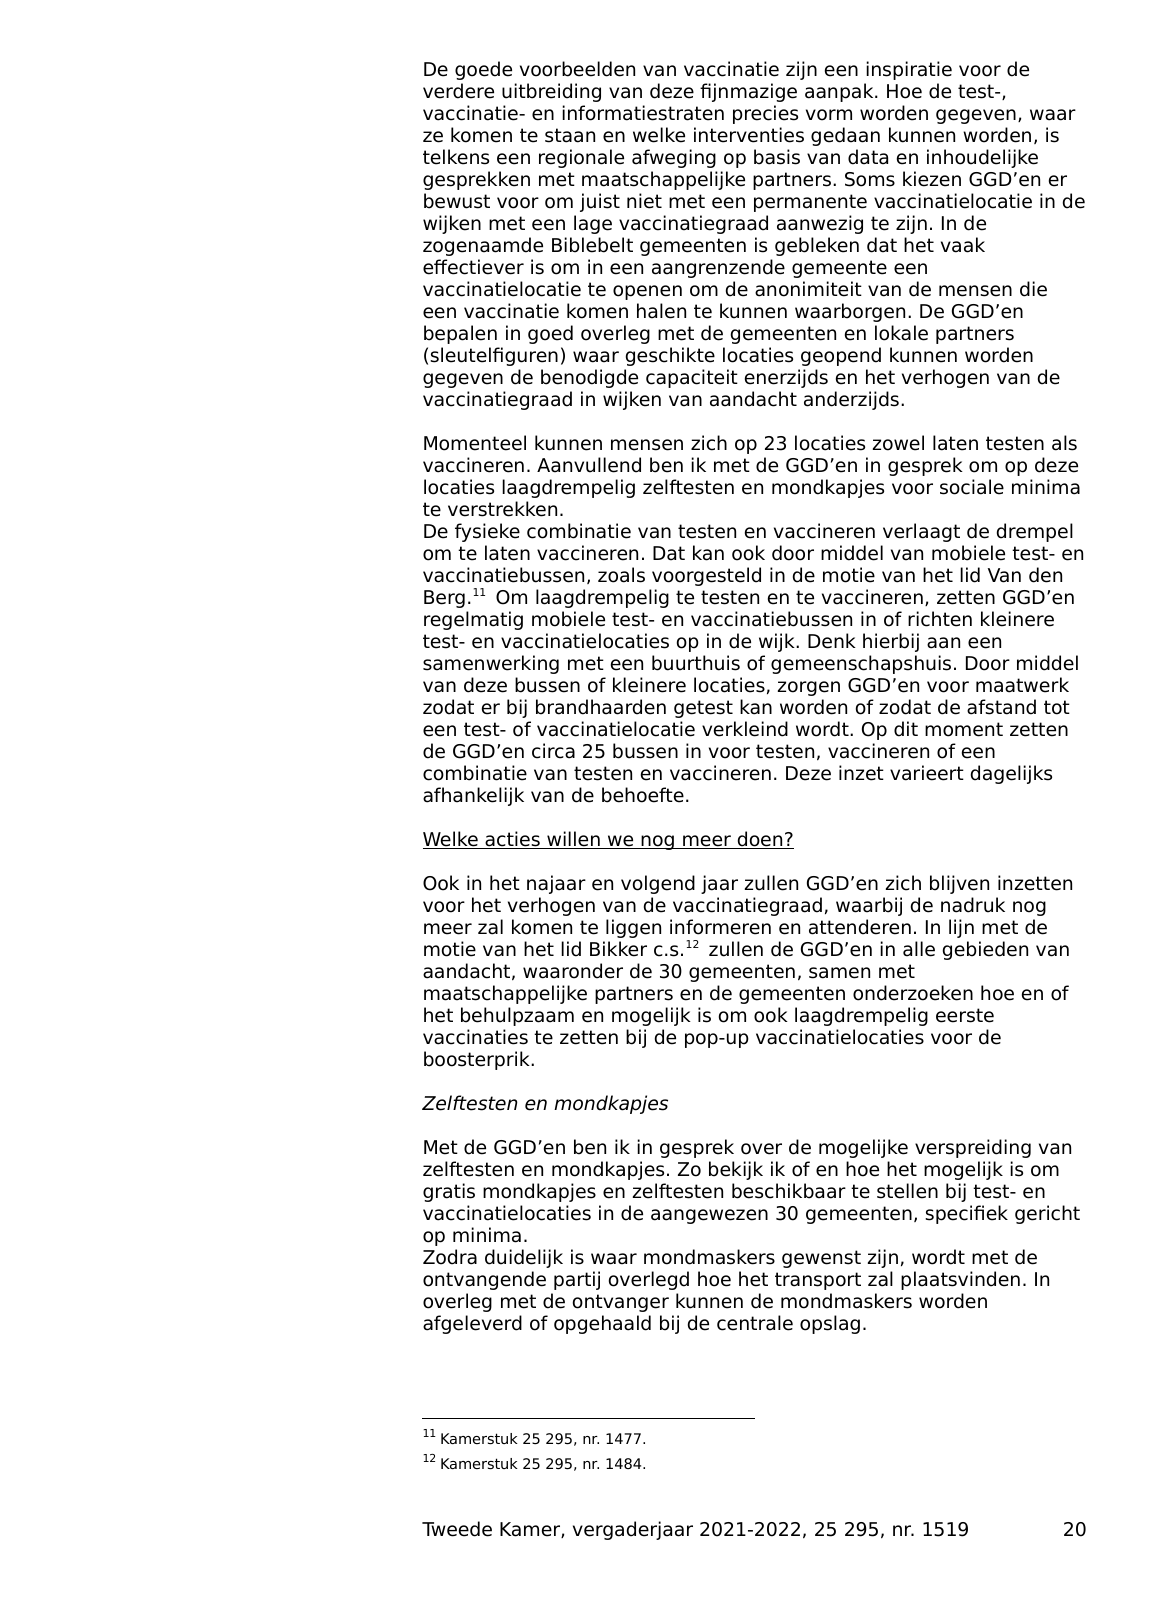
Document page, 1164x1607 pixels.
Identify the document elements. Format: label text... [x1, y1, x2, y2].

text Kamerstuk 25 295, nr. 1477. [422, 1427, 1087, 1449]
subtitle Zelftesten en mondkapjes [422, 1093, 1087, 1115]
text Momenteel kunnen mensen zich op 23 locaties zowel laten testen als vaccineren. Aanvullend ben ik met de GGD’en in gesprek om op deze locaties laagdrempelig zelftesten en mondkapjes voor sociale minima te verstrekken. [422, 433, 1087, 521]
subtitle Welke acties willen we nog meer doen? [422, 829, 1087, 851]
text Met de GGD’en ben ik in gesprek over de mogelijke verspreiding van zelftesten en mondkapjes. Zo bekijk ik of en hoe het mogelijk is om gratis mondkapjes en zelftesten beschikbaar te stellen bij test- en vaccinatielocaties in de aangewezen 30 gemeenten, specifiek gericht op minima. [422, 1137, 1087, 1247]
text De goede voorbeelden van vaccinatie zijn een inspiratie voor de verdere uitbreiding van deze fijnmazige aanpak. Hoe de test-, vaccinatie- en informatiestraten precies vorm worden gegeven, waar ze komen te staan en welke interventies gedaan kunnen worden, is telkens een regionale afweging op basis van data en inhoudelijke gesprekken met maatschappelijke partners. Soms kiezen GGD’en er bewust voor om juist niet met een permanente vaccinatielocatie in de wijken met een lage vaccinatiegraad aanwezig te zijn. In de zogenaamde Biblebelt gemeenten is gebleken dat het vaak effectiever is om in een aangrenzende gemeente een vaccinatielocatie te openen om de anonimiteit van de mensen die een vaccinatie komen halen te kunnen waarborgen. De GGD’en bepalen in goed overleg met de gemeenten en lokale partners (sleutelfiguren) waar geschikte locaties geopend kunnen worden gegeven de benodigde capaciteit enerzijds en het verhogen van de vaccinatiegraad in wijken van aandacht anderzijds. [422, 59, 1087, 411]
text De fysieke combinatie van testen en vaccineren verlaagt de drempel om te laten vaccineren. Dat kan ook door middel van mobiele test- en vaccinatiebussen, zoals voorgesteld in de motie van het lid Van den Berg. Om laagdrempelig te testen en te vaccineren, zetten GGD’en regelmatig mobiele test- en vaccinatiebussen in of richten kleinere test- en vaccinatielocaties op in de wijk. Denk hierbij aan een samenwerking met een buurthuis of gemeenschapshuis. Door middel van deze bussen of kleinere locaties, zorgen GGD’en voor maatwerk zodat er bij brandhaarden getest kan worden of zodat de afstand tot een test- of vaccinatielocatie verkleind wordt. Op dit moment zetten de GGD’en circa 25 bussen in voor testen, vaccineren of een combinatie van testen en vaccineren. Deze inzet varieert dagelijks afhankelijk van de behoefte. [422, 521, 1087, 807]
text Ook in het najaar en volgend jaar zullen GGD’en zich blijven inzetten voor het verhogen van de vaccinatiegraad, waarbij de nadruk nog meer zal komen te liggen informeren en attenderen. In lijn met de motie van het lid Bikker c.s. zullen de GGD’en in alle gebieden van aandacht, waaronder de 30 gemeenten, samen met maatschappelijke partners en de gemeenten onderzoeken hoe en of het behulpzaam en mogelijk is om ook laagdrempelig eerste vaccinaties te zetten bij de pop-up vaccinatielocaties voor de boosterprik. [422, 873, 1087, 1071]
text Kamerstuk 25 295, nr. 1484. [422, 1452, 1087, 1474]
text Zodra duidelijk is waar mondmaskers gewenst zijn, wordt met de ontvangende partij overlegd hoe het transport zal plaatsvinden. In overleg met de ontvanger kunnen de mondmaskers worden afgeleverd of opgehaald bij de centrale opslag. [422, 1247, 1087, 1335]
